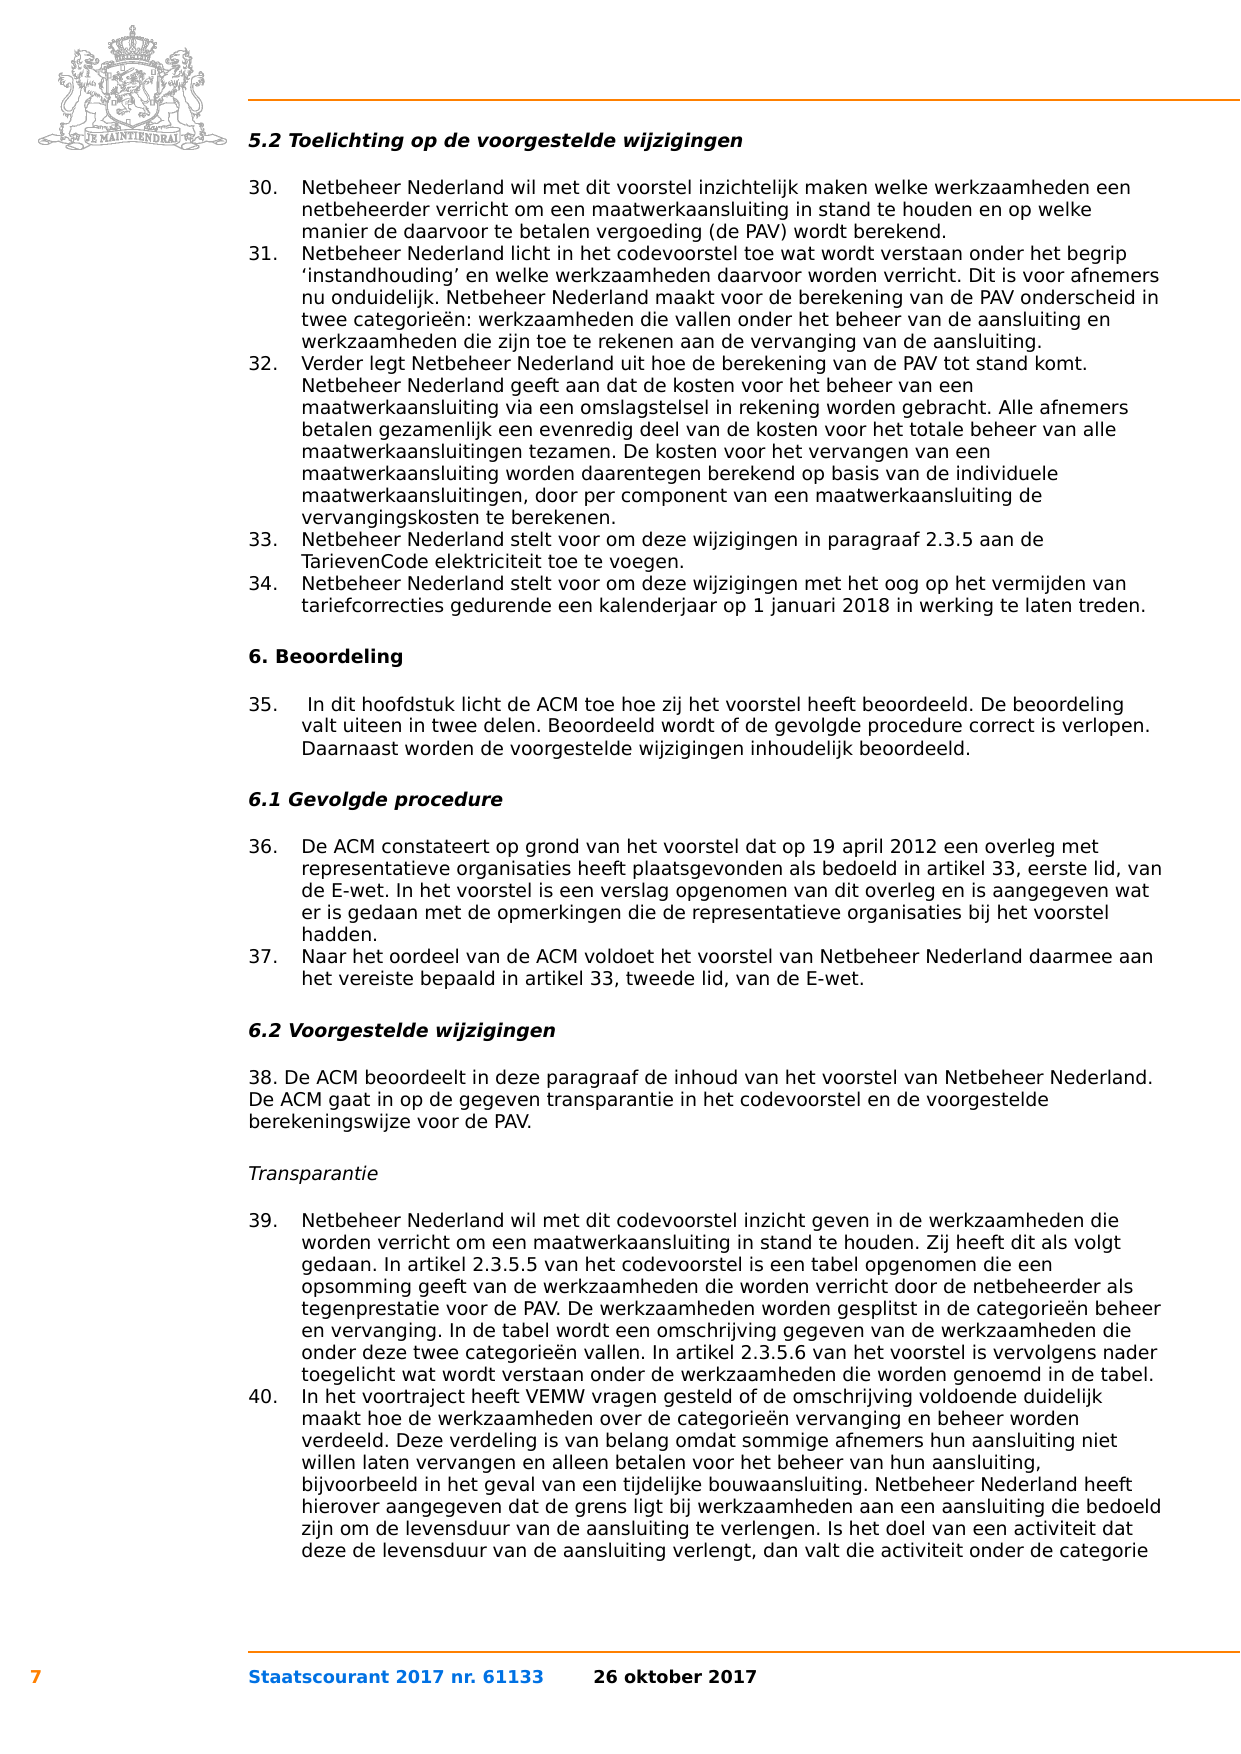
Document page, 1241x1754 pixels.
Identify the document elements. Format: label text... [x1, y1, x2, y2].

subtitle 6. Beoordeling [248, 646, 1163, 668]
text 31. Netbeheer Nederland licht in het codevoorstel toe wat wordt verstaan onder het begrip ‘instandhouding’ en welke werkzaamheden daarvoor worden verricht. Dit is voor afnemers nu onduidelijk. Netbeheer Nederland maakt voor de berekening van de PAV onderscheid in twee categorieën: werkzaamheden die vallen onder het beheer van de aansluiting en werkzaamheden die zijn toe te rekenen aan de vervanging van de aansluiting. [248, 243, 1163, 353]
text 35. In dit hoofdstuk licht de ACM toe hoe zij het voorstel heeft beoordeeld. De beoordeling valt uiteen in twee delen. Beoordeeld wordt of de gevolgde procedure correct is verlopen. Daarnaast worden de voorgestelde wijzigingen inhoudelijk beoordeeld. [248, 693, 1163, 759]
text 36. De ACM constateert op grond van het voorstel dat op 19 april 2012 een overleg met representatieve organisaties heeft plaatsgevonden als bedoeld in artikel 33, eerste lid, van de E-wet. In het voorstel is een verslag opgenomen van dit overleg en is aangegeven wat er is gedaan met de opmerkingen die de representatieve organisaties bij het voorstel hadden. [248, 836, 1163, 946]
text 32. Verder legt Netbeheer Nederland uit hoe de berekening van de PAV tot stand komt. Netbeheer Nederland geeft aan dat de kosten voor het beheer van een maatwerkaansluiting via een omslagstelsel in rekening worden gebracht. Alle afnemers betalen gezamenlijk een evenredig deel van de kosten voor het totale beheer van alle maatwerkaansluitingen tezamen. De kosten voor het vervangen van een maatwerkaansluiting worden daarentegen berekend op basis van de individuele maatwerkaansluitingen, door per component van een maatwerkaansluiting de vervangingskosten te berekenen. [248, 353, 1163, 528]
subtitle 6.2 Voorgestelde wijzigingen [248, 1020, 1163, 1042]
text 40. In het voortraject heeft VEMW vragen gesteld of de omschrijving voldoende duidelijk maakt hoe de werkzaamheden over de categorieën vervanging en beheer worden verdeeld. Deze verdeling is van belang omdat sommige afnemers hun aansluiting niet willen laten vervangen en alleen betalen voor het beheer van hun aansluiting, bijvoorbeeld in het geval van een tijdelijke bouwaansluiting. Netbeheer Nederland heeft hierover aangegeven dat de grens ligt bij werkzaamheden aan een aansluiting die bedoeld zijn om de levensduur van de aansluiting te verlengen. Is het doel van een activiteit dat deze de levensduur van de aansluiting verlengt, dan valt die activiteit onder de categorie [248, 1386, 1163, 1562]
text 39. Netbeheer Nederland wil met dit codevoorstel inzicht geven in de werkzaamheden die worden verricht om een maatwerkaansluiting in stand te houden. Zij heeft dit als volgt gedaan. In artikel 2.3.5.5 van het codevoorstel is een tabel opgenomen die een opsomming geeft van de werkzaamheden die worden verricht door de netbeheerder als tegenprestatie voor de PAV. De werkzaamheden worden gesplitst in de categorieën beheer en vervanging. In de tabel wordt een omschrijving gegeven van de werkzaamheden die onder deze twee categorieën vallen. In artikel 2.3.5.6 van het voorstel is vervolgens nader toegelicht wat wordt verstaan onder de werkzaamheden die worden genoemd in de tabel. [248, 1210, 1163, 1386]
subtitle 5.2 Toelichting op de voorgestelde wijzigingen [248, 130, 1163, 152]
picture [38, 25, 227, 150]
text 38. De ACM beoordeelt in deze paragraaf de inhoud van het voorstel van Netbeheer Nederland. De ACM gaat in op de gegeven transparantie in het codevoorstel en de voorgestelde berekeningswijze voor de PAV. [248, 1067, 1163, 1133]
text 34. Netbeheer Nederland stelt voor om deze wijzigingen met het oog op het vermijden van tariefcorrecties gedurende een kalenderjaar op 1 januari 2018 in werking te laten treden. [248, 572, 1163, 616]
subtitle 6.1 Gevolgde procedure [248, 789, 1163, 811]
subtitle Transparantie [248, 1163, 1163, 1185]
text 30. Netbeheer Nederland wil met dit voorstel inzichtelijk maken welke werkzaamheden een netbeheerder verricht om een maatwerkaansluiting in stand te houden en op welke manier de daarvoor te betalen vergoeding (de PAV) wordt berekend. [248, 177, 1163, 243]
text 37. Naar het oordeel van de ACM voldoet het voorstel van Netbeheer Nederland daarmee aan het vereiste bepaald in artikel 33, tweede lid, van de E-wet. [248, 946, 1163, 990]
text 33. Netbeheer Nederland stelt voor om deze wijzigingen in paragraaf 2.3.5 aan de TarievenCode elektriciteit toe te voegen. [248, 528, 1163, 572]
